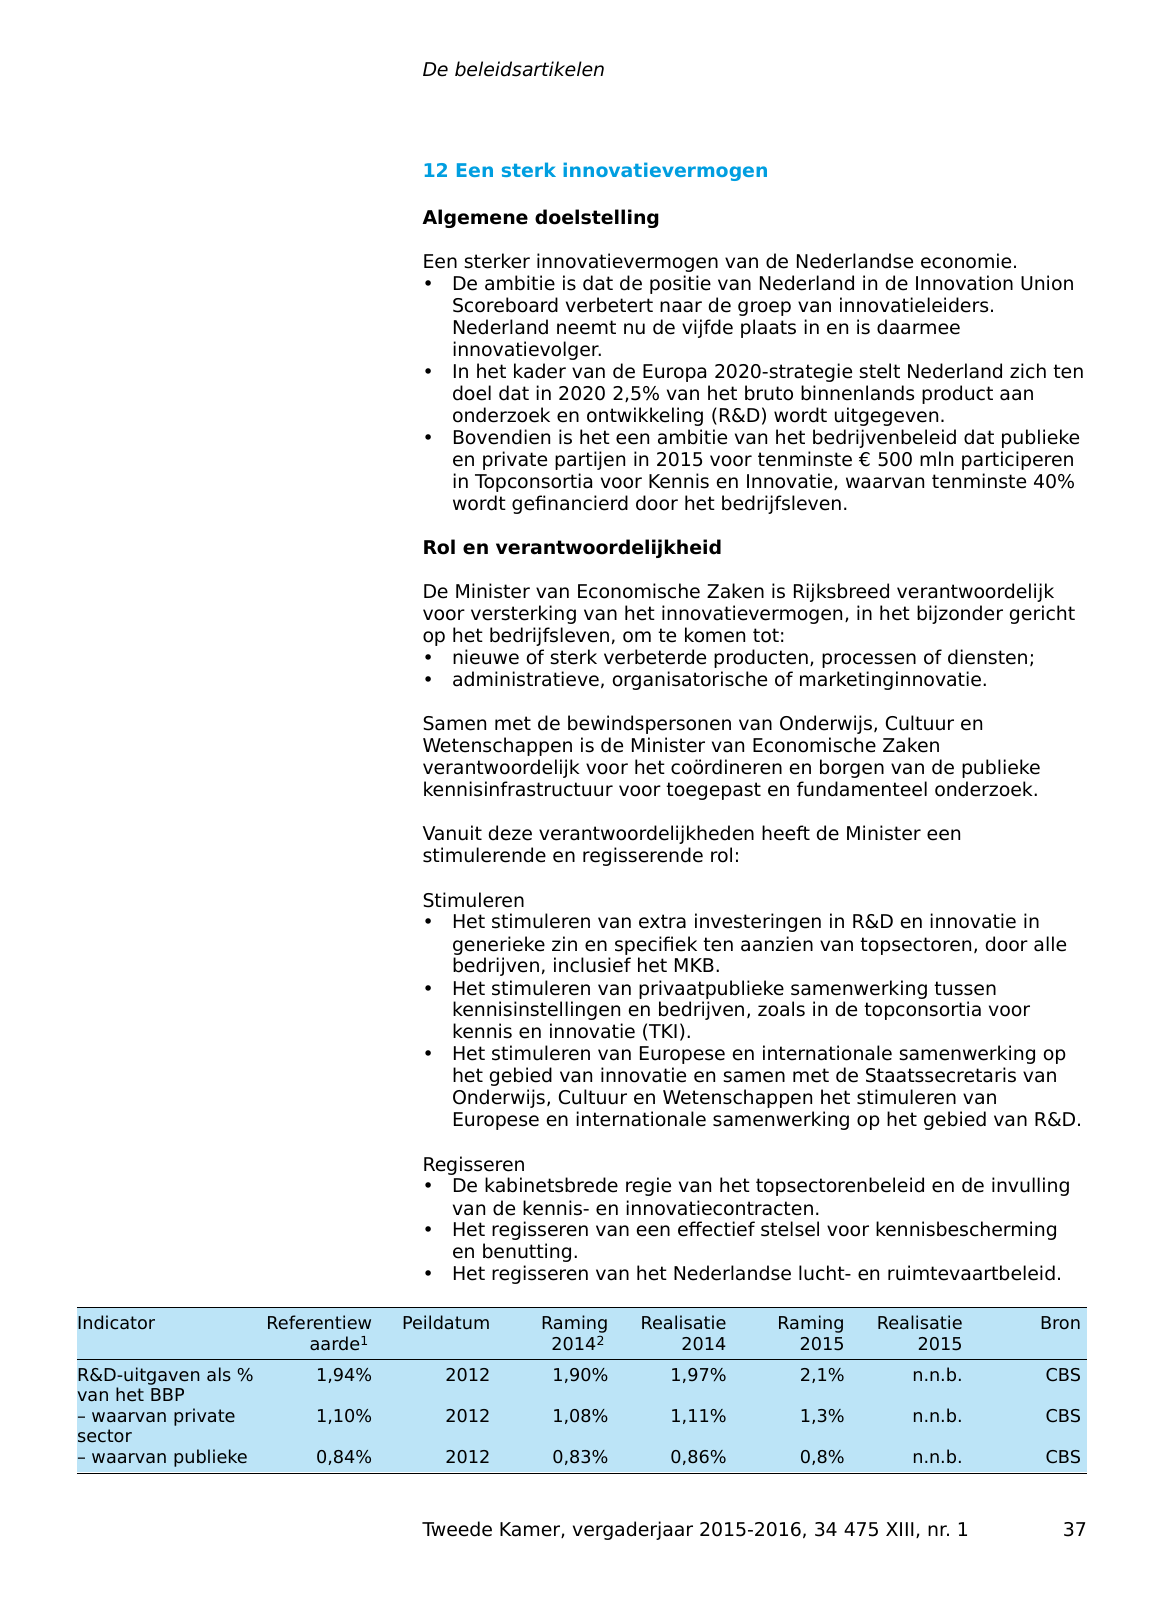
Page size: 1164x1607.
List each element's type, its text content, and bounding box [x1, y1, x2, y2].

table_header Realisatie 2015 [850, 1308, 968, 1359]
text Vanuit deze verantwoordelijkheden heeft de Minister een stimulerende en regisserende rol: [422, 823, 1087, 867]
table_cell 2,1% [732, 1360, 850, 1406]
table_cell CBS [969, 1360, 1087, 1406]
table_header Realisatie 2014 [614, 1308, 732, 1359]
table_cell CBS [969, 1447, 1087, 1472]
text • De kabinetsbrede regie van het topsectorenbeleid en de invulling van de kennis- en innovatiecontracten. [422, 1175, 1087, 1219]
subtitle 12 Een sterk innovatievermogen [422, 160, 1087, 182]
table_cell R&D-uitgaven als % van het BBP [77, 1360, 260, 1406]
table_cell n.n.b. [850, 1360, 968, 1406]
table_cell – waarvan private sector [77, 1406, 260, 1447]
table_header Peildatum [378, 1308, 496, 1359]
text • Het regisseren van een effectief stelsel voor kennisbescherming en benutting. [422, 1219, 1087, 1263]
table_cell 1,08% [496, 1406, 614, 1447]
table_cell 2012 [378, 1360, 496, 1406]
text • nieuwe of sterk verbeterde producten, processen of diensten; [422, 647, 1087, 669]
table_header Raming 20142 [496, 1308, 614, 1359]
table_cell n.n.b. [850, 1447, 968, 1472]
text • Het stimuleren van Europese en internationale samenwerking op het gebied van innovatie en samen met de Staatssecretaris van Onderwijs, Cultuur en Wetenschappen het stimuleren van Europese en internationale samenwerking op het gebied van R&D. [422, 1043, 1087, 1131]
text • De ambitie is dat de positie van Nederland in de Innovation Union Scoreboard verbetert naar de groep van innovatieleiders. Nederland neemt nu de vijfde plaats in en is daarmee innovatievolger. [422, 273, 1087, 361]
text Regisseren [422, 1153, 1087, 1175]
table_header Referentiewaarde1 [260, 1308, 378, 1359]
text De Minister van Economische Zaken is Rijksbreed verantwoordelijk voor versterking van het innovatievermogen, in het bijzonder gericht op het bedrijfsleven, om te komen tot: [422, 581, 1087, 647]
table_cell 1,10% [260, 1406, 378, 1447]
table_cell 2012 [378, 1447, 496, 1472]
text Een sterker innovatievermogen van de Nederlandse economie. [422, 251, 1087, 273]
table_header Bron [969, 1308, 1087, 1359]
table_header Raming 2015 [732, 1308, 850, 1359]
table_cell 1,11% [614, 1406, 732, 1447]
table_cell 0,83% [496, 1447, 614, 1472]
table_cell n.n.b. [850, 1406, 968, 1447]
table_cell 0,8% [732, 1447, 850, 1472]
table_cell 1,94% [260, 1360, 378, 1406]
text • Het stimuleren van privaatpublieke samenwerking tussen kennisinstellingen en bedrijven, zoals in de topconsortia voor kennis en innovatie (TKI). [422, 977, 1087, 1043]
text • Het regisseren van het Nederlandse lucht- en ruimtevaartbeleid. [422, 1263, 1087, 1285]
text • In het kader van de Europa 2020-strategie stelt Nederland zich ten doel dat in 2020 2,5% van het bruto binnenlands product aan onderzoek en ontwikkeling (R&D) wordt uitgegeven. [422, 361, 1087, 427]
table_cell CBS [969, 1406, 1087, 1447]
table_cell – waarvan publieke [77, 1447, 260, 1472]
table_cell 2012 [378, 1406, 496, 1447]
table_cell 1,97% [614, 1360, 732, 1406]
text • Bovendien is het een ambitie van het bedrijvenbeleid dat publieke en private partijen in 2015 voor tenminste € 500 mln participeren in Topconsortia voor Kennis en Innovatie, waarvan tenminste 40% wordt gefinancierd door het bedrijfsleven. [422, 427, 1087, 515]
text Stimuleren [422, 889, 1087, 911]
table_header Indicator [77, 1308, 260, 1359]
table_cell 0,86% [614, 1447, 732, 1472]
table_cell 1,90% [496, 1360, 614, 1406]
text • Het stimuleren van extra investeringen in R&D en innovatie in generieke zin en specifiek ten aanzien van topsectoren, door alle bedrijven, inclusief het MKB. [422, 911, 1087, 977]
table_cell 0,84% [260, 1447, 378, 1472]
text • administratieve, organisatorische of marketinginnovatie. [422, 669, 1087, 691]
subtitle Rol en verantwoordelijkheid [422, 537, 1087, 559]
table_cell 1,3% [732, 1406, 850, 1447]
subtitle Algemene doelstelling [422, 207, 1087, 229]
text Samen met de bewindspersonen van Onderwijs, Cultuur en Wetenschappen is de Minister van Economische Zaken verantwoordelijk voor het coördineren en borgen van de publieke kennisinfrastructuur voor toegepast en fundamenteel onderzoek. [422, 713, 1087, 801]
